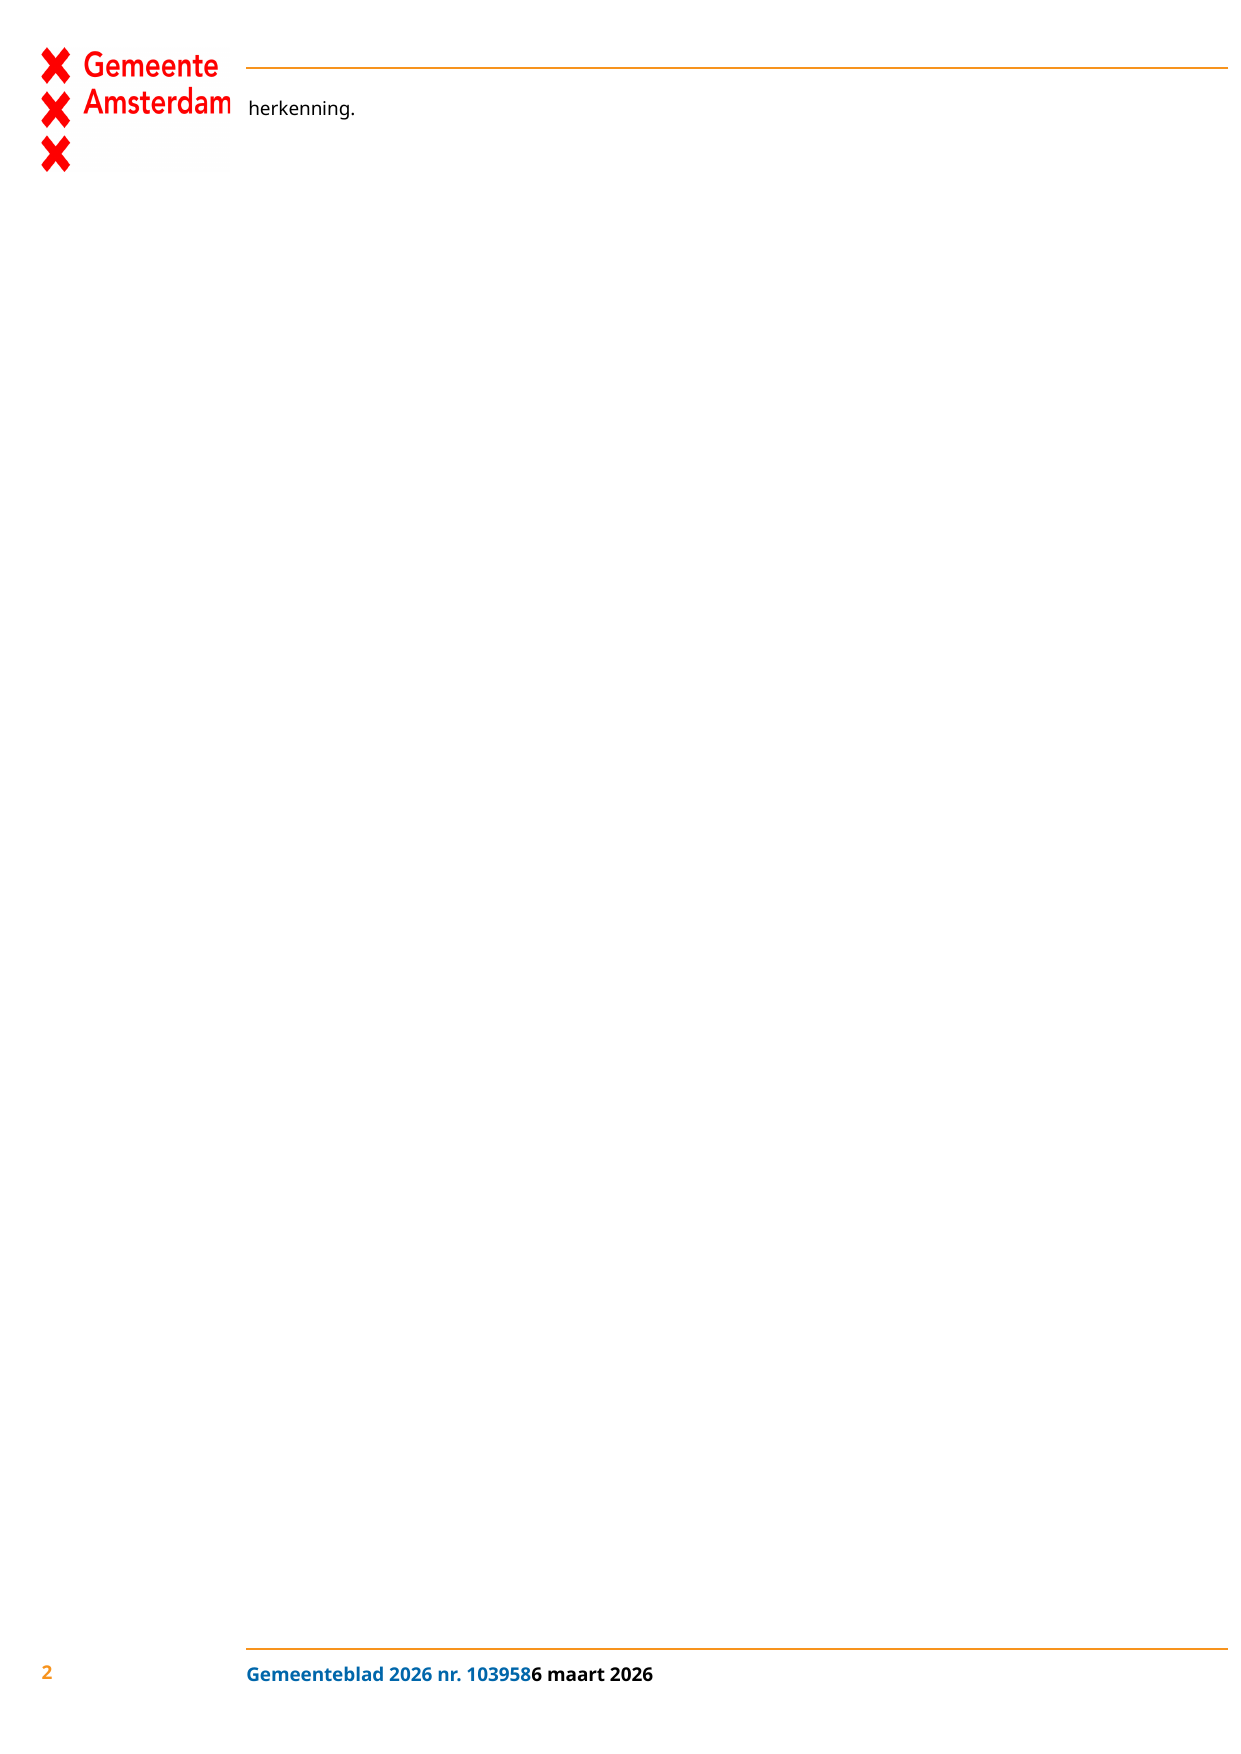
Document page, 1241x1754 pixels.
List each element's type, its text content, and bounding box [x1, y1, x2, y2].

picture [41, 47, 231, 172]
text herkenning. [248, 95, 1152, 121]
